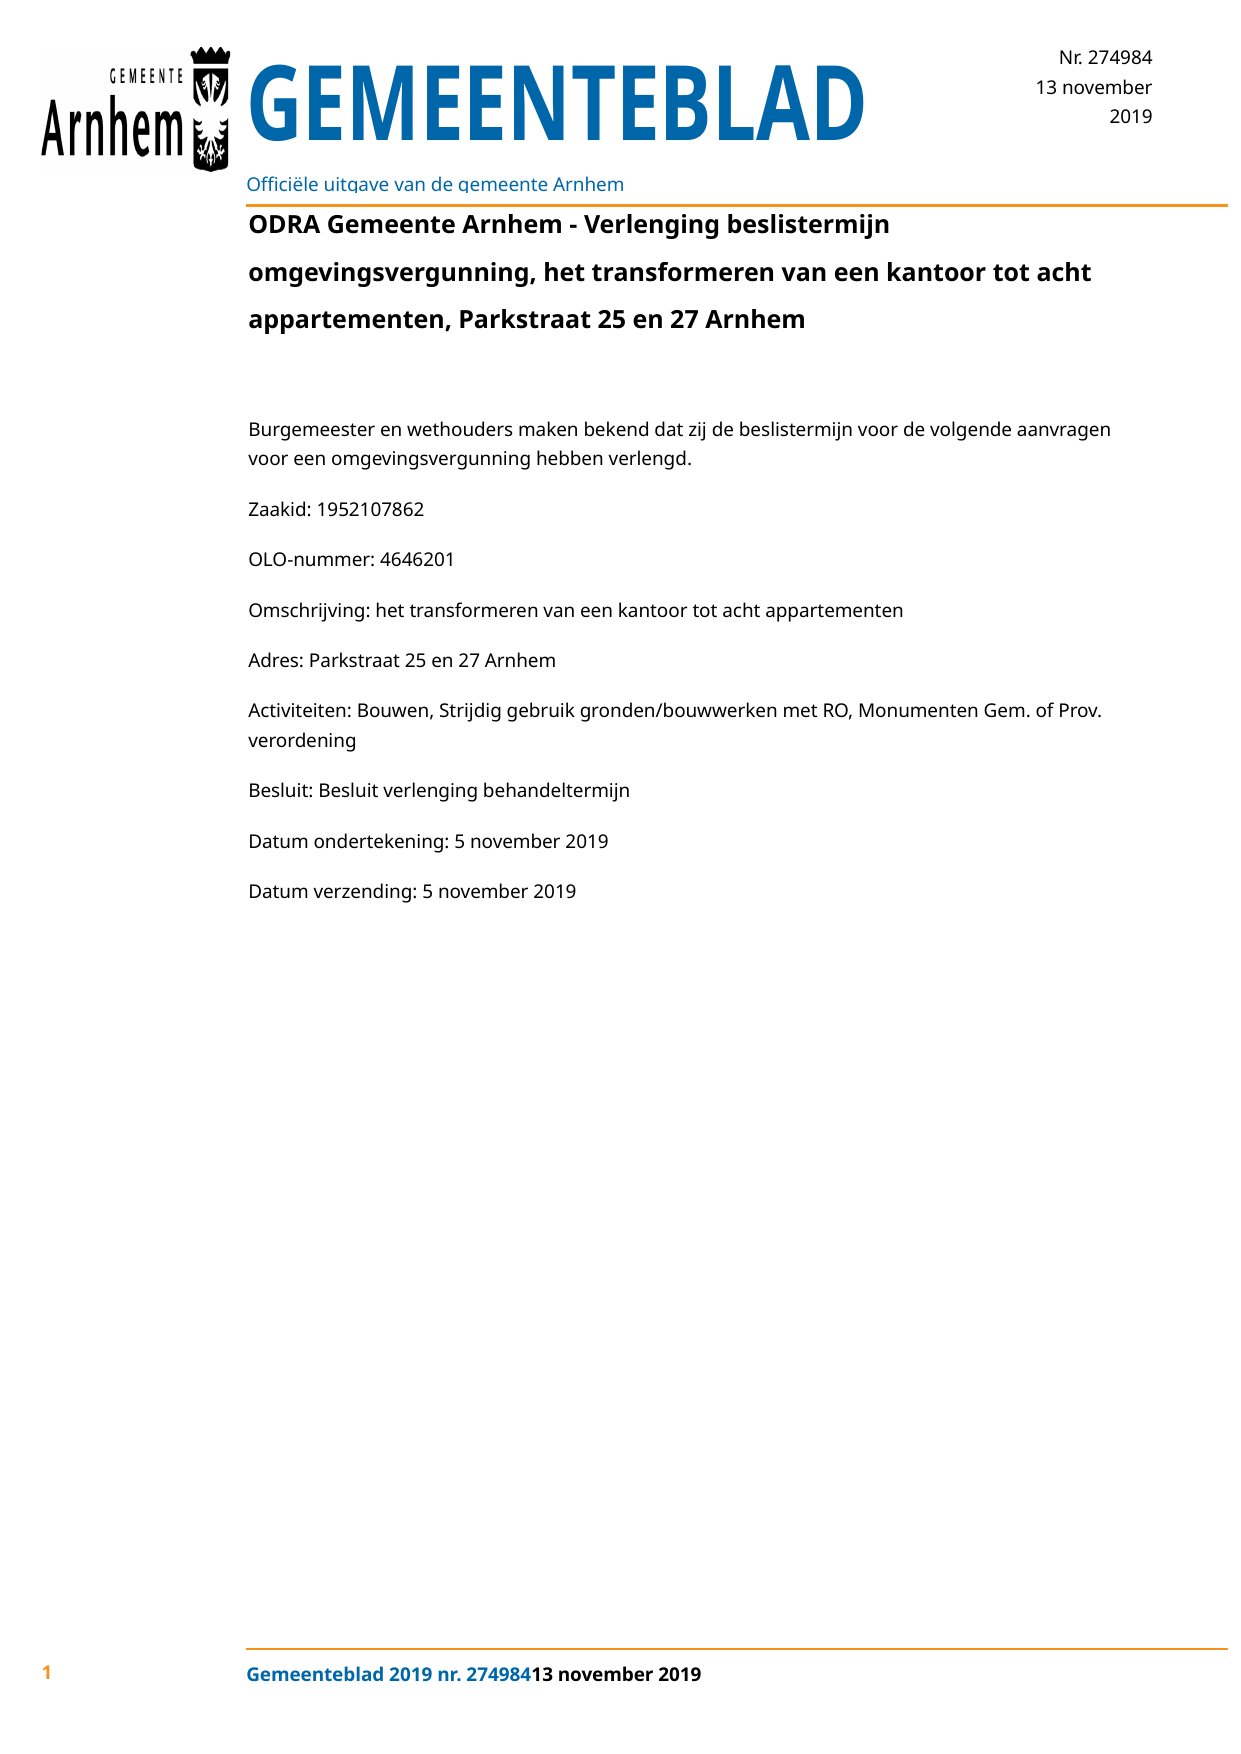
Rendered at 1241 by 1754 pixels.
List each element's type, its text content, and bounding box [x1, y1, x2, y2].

text Activiteiten: Bouwen, Strijdig gebruik gronden/bouwwerken met RO, Monumenten Gem. of Prov. verordening [248, 698, 1152, 753]
text Omschrijving: het transformeren van een kantoor tot acht appartementen [248, 597, 1152, 622]
text Zaakid: 1952107862 [248, 496, 1152, 522]
picture [41, 47, 231, 172]
text OLO-nummer: 4646201 [248, 546, 1152, 572]
text Burgemeester en wethouders maken bekend dat zij de beslistermijn voor de volgende aanvragen voor een omgevingsvergunning hebben verlengd. [248, 416, 1152, 471]
text Besluit: Besluit verlenging behandeltermijn [248, 778, 1152, 803]
text Datum ondertekening: 5 november 2019 [248, 828, 1152, 854]
text Adres: Parkstraat 25 en 27 Arnhem [248, 647, 1152, 673]
text Datum verzending: 5 november 2019 [248, 878, 1152, 904]
text ODRA Gemeente Arnhem - Verlenging beslistermijn omgevingsvergunning, het transformeren van een kantoor tot acht appartementen, Parkstraat 25 en 27 Arnhem [248, 207, 1152, 336]
